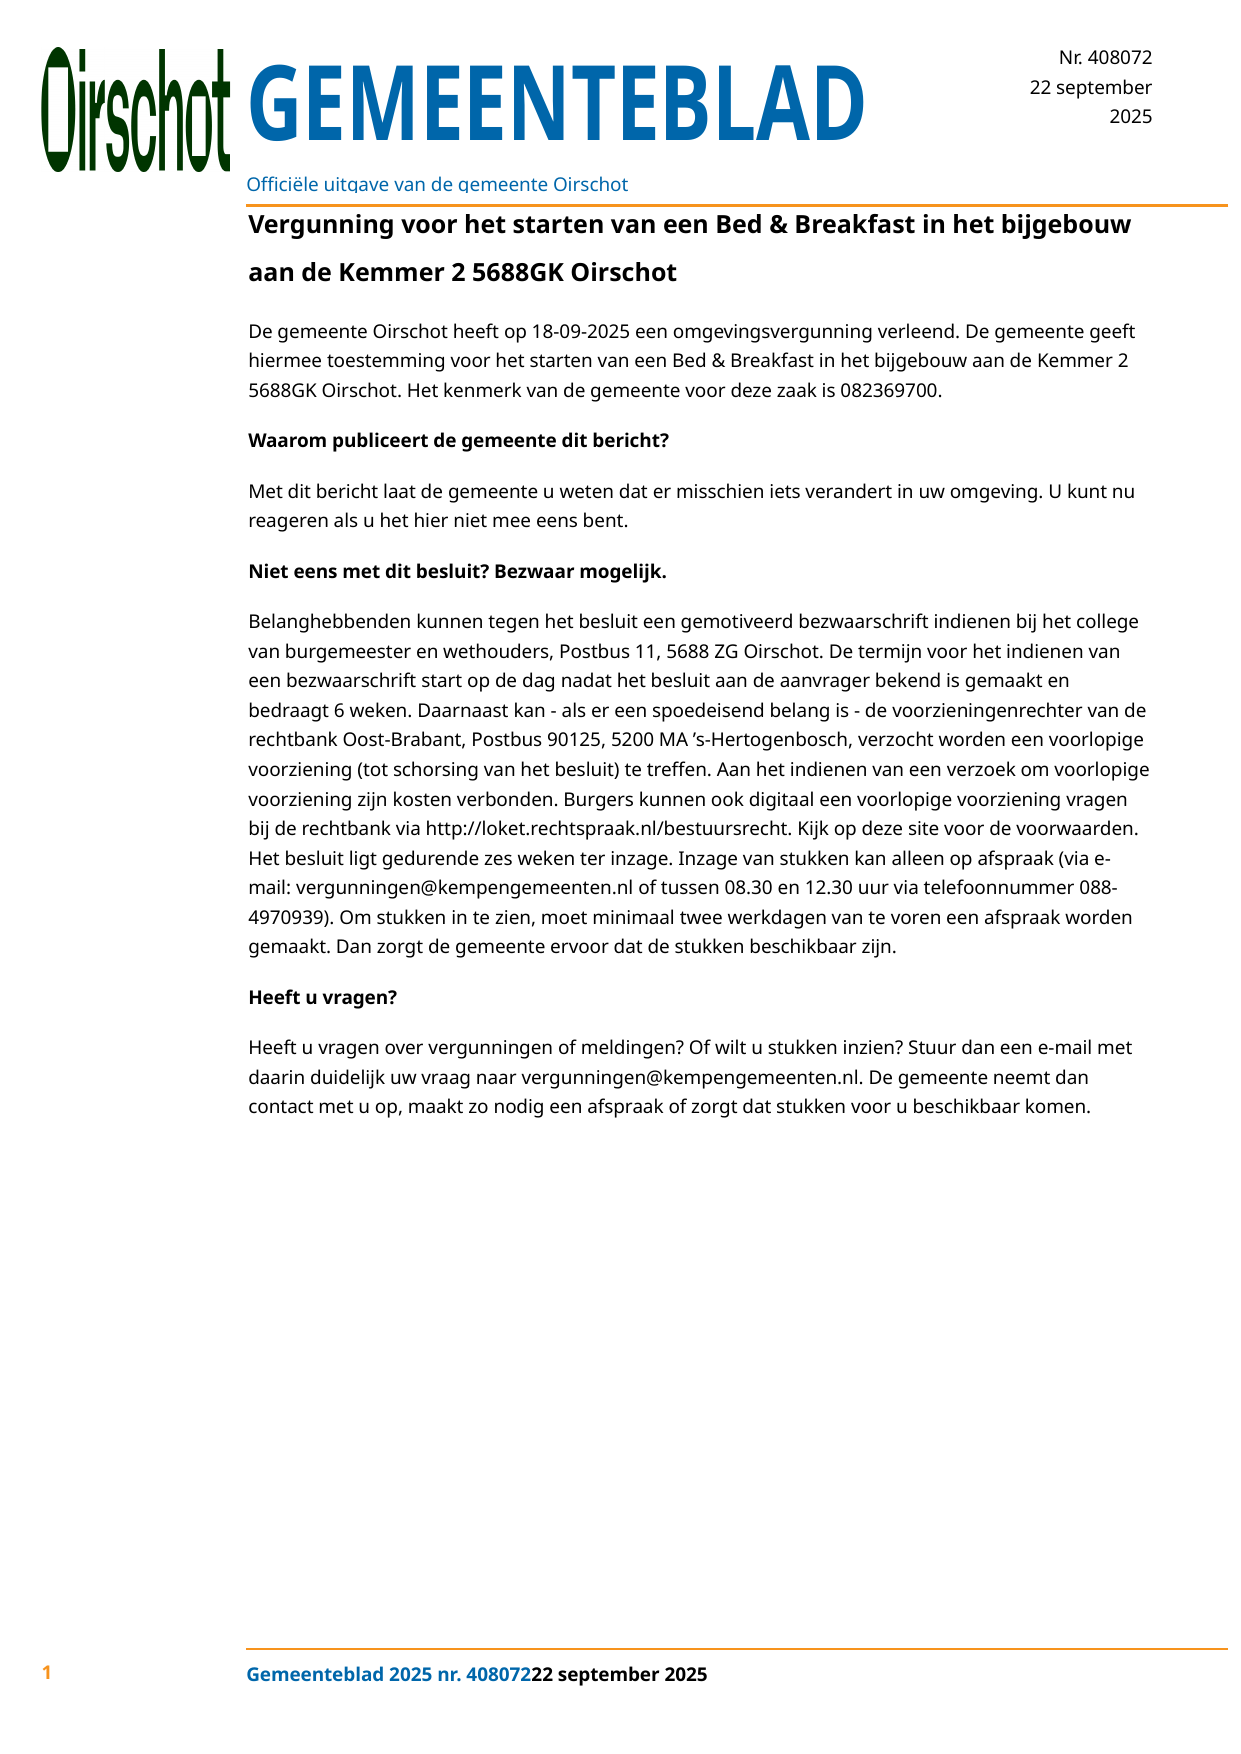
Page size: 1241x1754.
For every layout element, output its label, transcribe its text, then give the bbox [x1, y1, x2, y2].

text Met dit bericht laat de gemeente u weten dat er misschien iets verandert in uw omgeving. U kunt nu reageren als u het hier niet mee eens bent. [248, 478, 1152, 533]
text Waarom publiceert de gemeente dit bericht? [248, 427, 1152, 453]
text Niet eens met dit besluit? Bezwaar mogelijk. [248, 558, 1152, 584]
picture [41, 47, 231, 172]
text De gemeente Oirschot heeft op 18-09-2025 een omgevingsvergunning verleend. De gemeente geeft hiermee toestemming voor het starten van een Bed & Breakfast in het bijgebouw aan de Kemmer 2 5688GK Oirschot. Het kenmerk van de gemeente voor deze zaak is 082369700. [248, 318, 1152, 403]
text Heeft u vragen? [248, 984, 1152, 1010]
text Belanghebbenden kunnen tegen het besluit een gemotiveerd bezwaarschrift indienen bij het college van burgemeester en wethouders, Postbus 11, 5688 ZG Oirschot. De termijn voor het indienen van een bezwaarschrift start op de dag nadat het besluit aan de aanvrager bekend is gemaakt en bedraagt 6 weken. Daarnaast kan - als er een spoedeisend belang is - de voorzieningenrechter van de rechtbank Oost-Brabant, Postbus 90125, 5200 MA ’s-Hertogenbosch, verzocht worden een voorlopige voorziening (tot schorsing van het besluit) te treffen. Aan het indienen van een verzoek om voorlopige voorziening zijn kosten verbonden. Burgers kunnen ook digitaal een voorlopige voorziening vragen bij de rechtbank via http://loket.rechtspraak.nl/bestuursrecht. Kijk op deze site voor de voorwaarden. Het besluit ligt gedurende zes weken ter inzage. Inzage van stukken kan alleen op afspraak (via e-mail: vergunningen@kempengemeenten.nl of tussen 08.30 en 12.30 uur via telefoonnummer 088-4970939). Om stukken in te zien, moet minimaal twee werkdagen van te voren een afspraak worden gemaakt. Dan zorgt de gemeente ervoor dat de stukken beschikbaar zijn. [248, 608, 1152, 959]
text Heeft u vragen over vergunningen of meldingen? Of wilt u stukken inzien? Stuur dan een e-mail met daarin duidelijk uw vraag naar vergunningen@kempengemeenten.nl. De gemeente neemt dan contact met u op, maakt zo nodig een afspraak of zorgt dat stukken voor u beschikbaar komen. [248, 1034, 1152, 1119]
text Vergunning voor het starten van een Bed & Breakfast in het bijgebouw aan de Kemmer 2 5688GK Oirschot [248, 207, 1152, 288]
